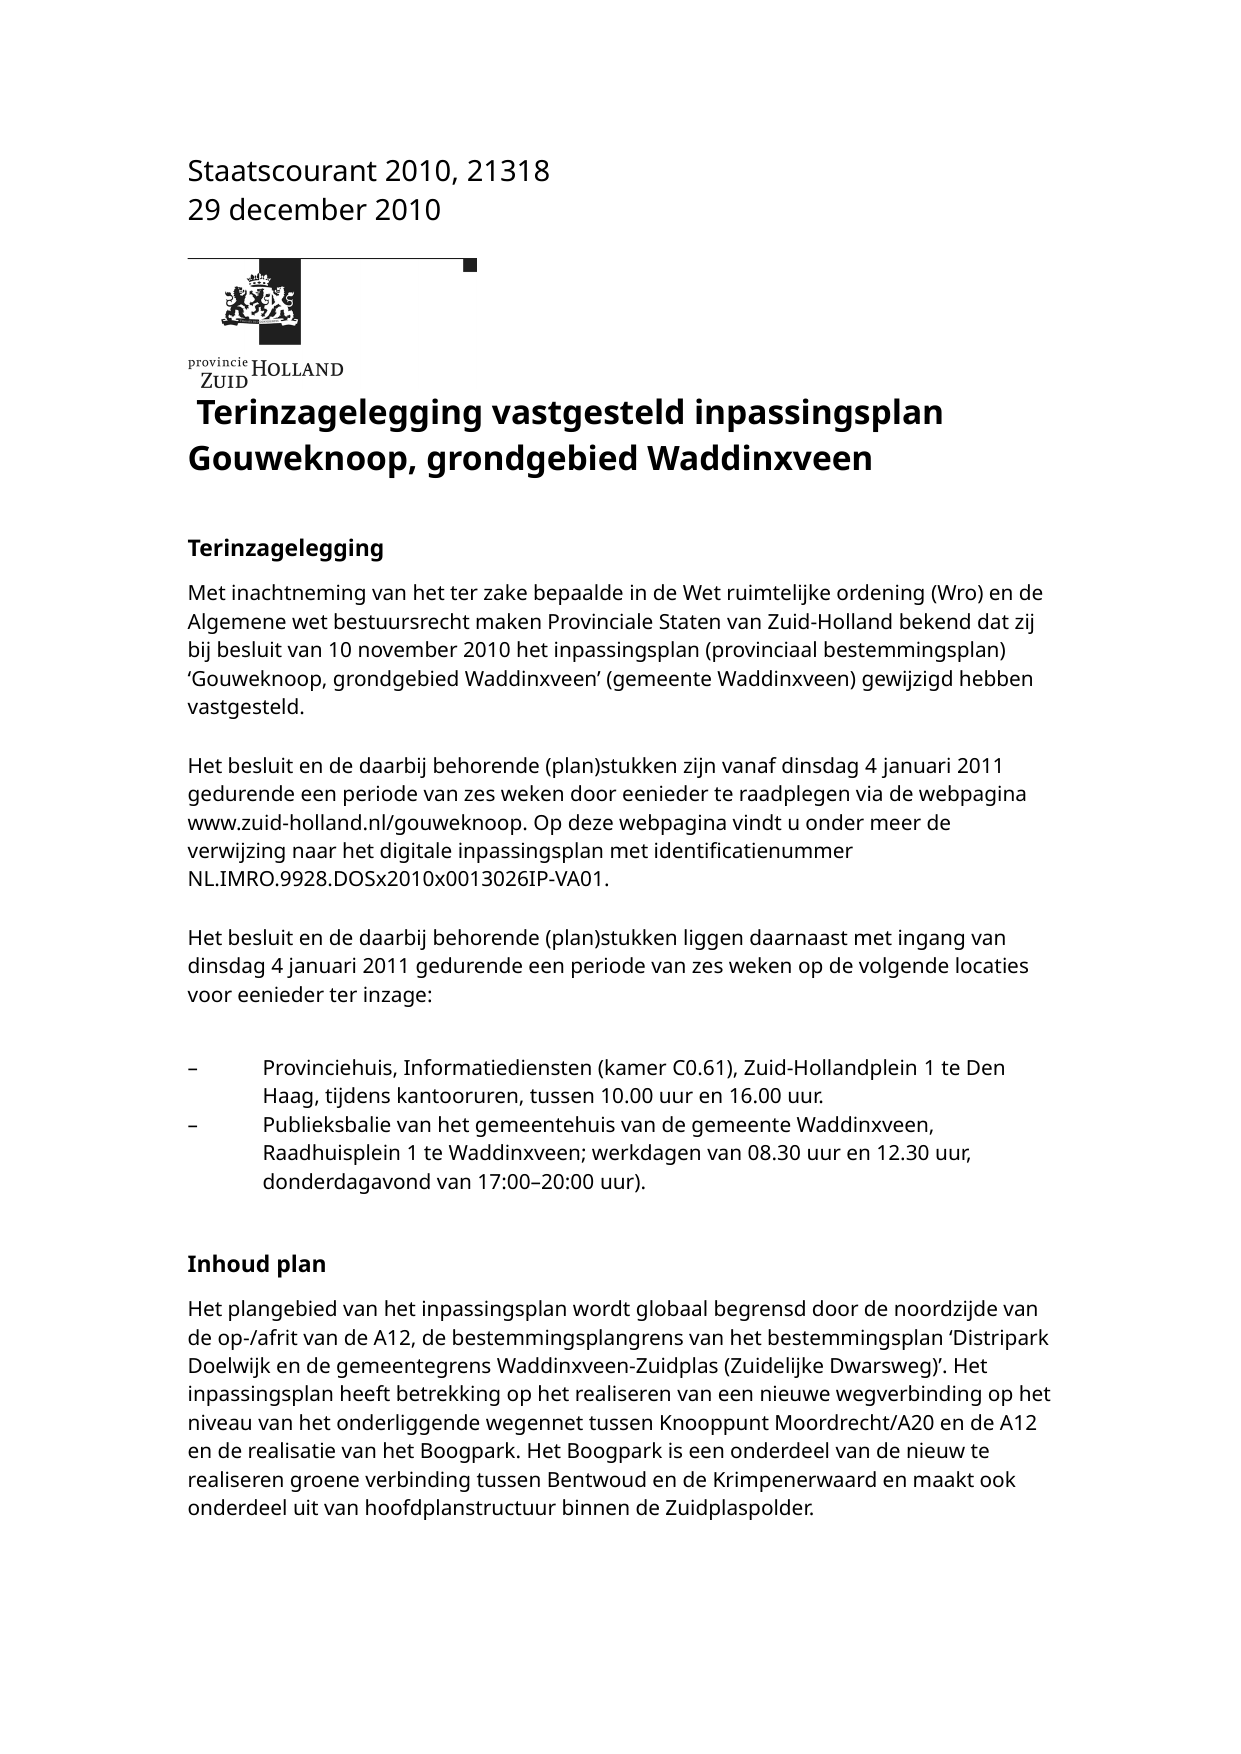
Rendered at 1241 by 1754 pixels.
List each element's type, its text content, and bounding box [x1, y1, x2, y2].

subtitle Terinzagelegging vastgesteld inpassingsplan Gouweknoop, grondgebied Waddinxveen [187, 271, 1053, 480]
list Publieksbalie van het gemeentehuis van de gemeente Waddinxveen, Raadhuisplein 1 te Waddinxveen; werkdagen van 08.30 uur en 12.30 uur, donderdagavond van 17:00–20:00 uur). [187, 1110, 1053, 1195]
list Provinciehuis, Informatiediensten (kamer C0.61), Zuid-Hollandplein 1 te Den Haag, tijdens kantooruren, tussen 10.00 uur en 16.00 uur. [187, 1053, 1053, 1110]
subtitle Inhoud plan [187, 1248, 1053, 1279]
text Staatscourant 2010, 21318 [187, 150, 1053, 190]
picture [187, 258, 477, 389]
text Met inachtneming van het ter zake bepaalde in de Wet ruimtelijke ordening (Wro) en de Algemene wet bestuursrecht maken Provinciale Staten van Zuid-Holland bekend dat zij bij besluit van 10 november 2010 het inpassingsplan (provinciaal bestemmingsplan) ‘Gouweknoop, grondgebied Waddinxveen’ (gemeente Waddinxveen) gewijzigd hebben vastgesteld. [187, 578, 1053, 721]
text 29 december 2010 [187, 190, 1053, 229]
text Het besluit en de daarbij behorende (plan)stukken liggen daarnaast met ingang van dinsdag 4 januari 2011 gedurende een periode van zes weken op de volgende locaties voor eenieder ter inzage: [187, 923, 1053, 1008]
text Het besluit en de daarbij behorende (plan)stukken zijn vanaf dinsdag 4 januari 2011 gedurende een periode van zes weken door eenieder te raadplegen via de webpagina www.zuid-holland.nl/gouweknoop. Op deze webpagina vindt u onder meer de verwijzing naar het digitale inpassingsplan met identificatienummer NL.IMRO.9928.DOSx2010x0013026IP-VA01. [187, 751, 1053, 893]
subtitle Terinzagelegging [187, 532, 1053, 563]
text Het plangebied van het inpassingsplan wordt globaal begrensd door de noordzijde van de op-/afrit van de A12, de bestemmingsplangrens van het bestemmingsplan ‘Distripark Doelwijk en de gemeentegrens Waddinxveen-Zuidplas (Zuidelijke Dwarsweg)’. Het inpassingsplan heeft betrekking op het realiseren van een nieuwe wegverbinding op het niveau van het onderliggende wegennet tussen Knooppunt Moordrecht/A20 en de A12 en de realisatie van het Boogpark. Het Boogpark is een onderdeel van de nieuw te realiseren groene verbinding tussen Bentwoud en de Krimpenerwaard en maakt ook onderdeel uit van hoofdplanstructuur binnen de Zuidplaspolder. [187, 1294, 1053, 1522]
